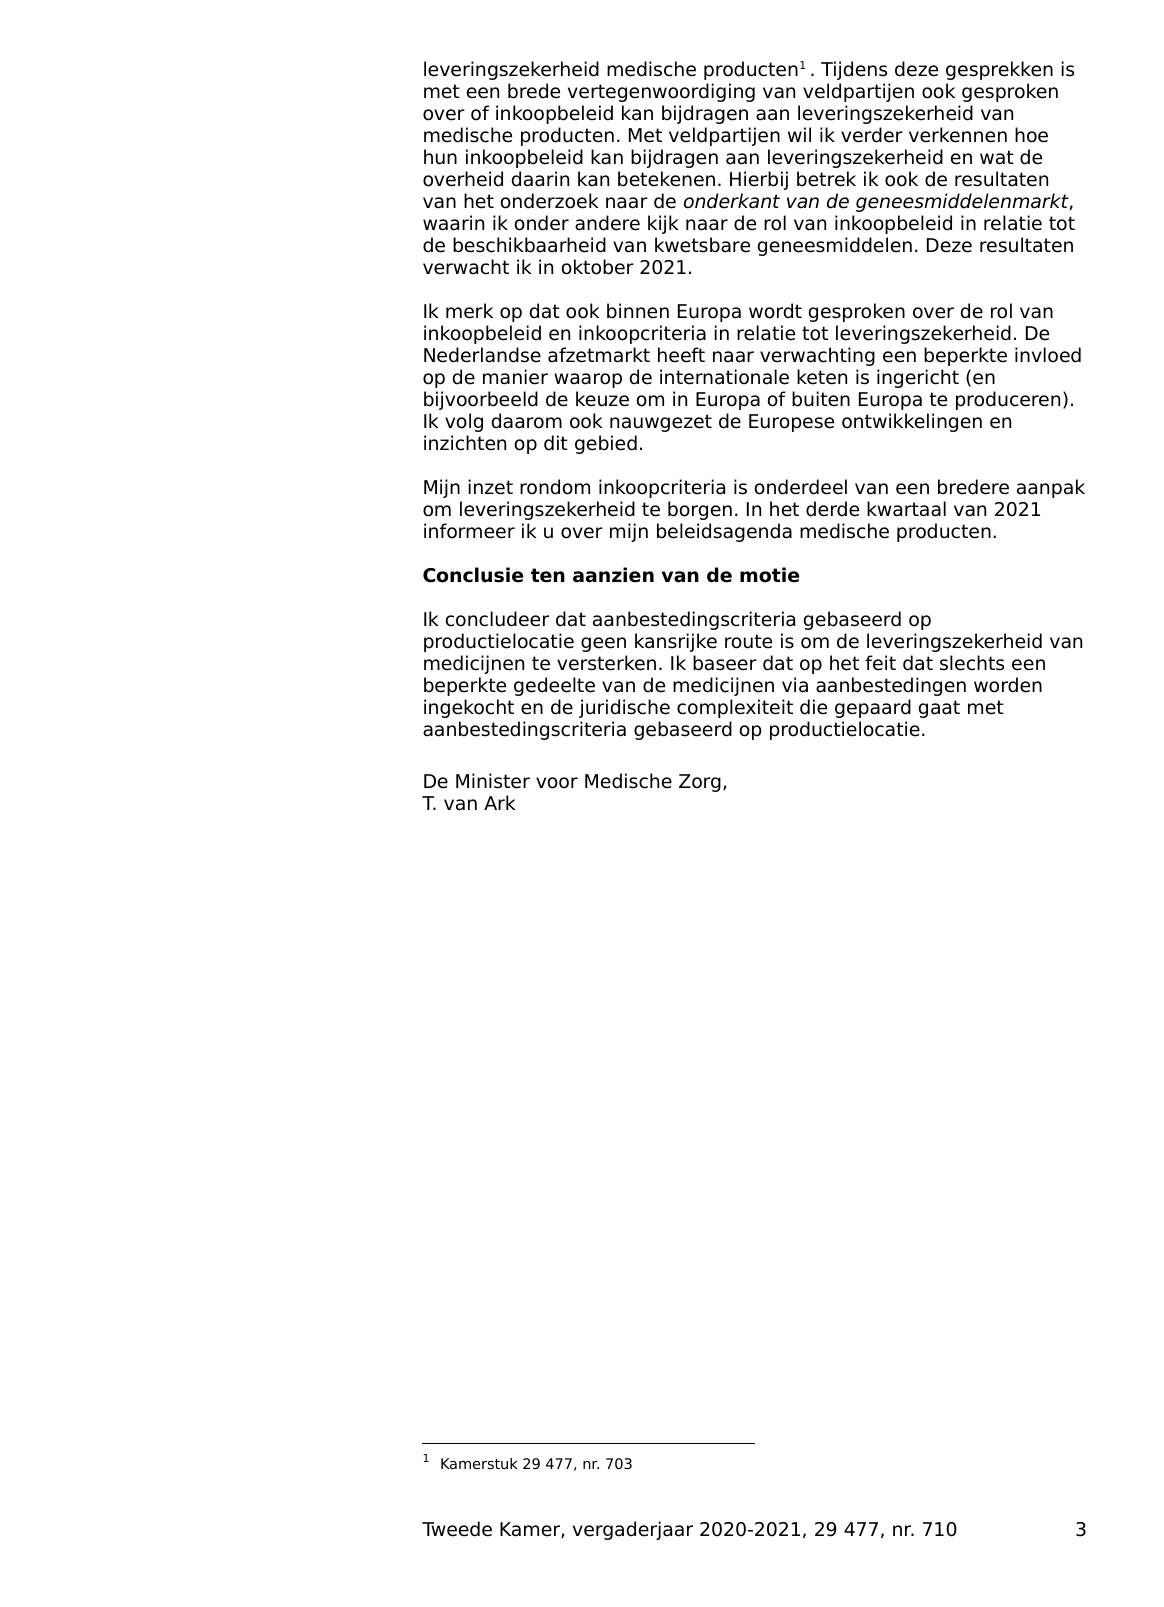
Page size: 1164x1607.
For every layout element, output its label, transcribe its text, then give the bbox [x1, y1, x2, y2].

text Ik merk op dat ook binnen Europa wordt gesproken over de rol van inkoopbeleid en inkoopcriteria in relatie tot leveringszekerheid. De Nederlandse afzetmarkt heeft naar verwachting een beperkte invloed op de manier waarop de internationale keten is ingericht (en bijvoorbeeld de keuze om in Europa of buiten Europa te produceren). Ik volg daarom ook nauwgezet de Europese ontwikkelingen en inzichten op dit gebied. [422, 301, 1087, 455]
text Ik concludeer dat aanbestedingscriteria gebaseerd op productielocatie geen kansrijke route is om de leveringszekerheid van medicijnen te versterken. Ik baseer dat op het feit dat slechts een beperkte gedeelte van de medicijnen via aanbestedingen worden ingekocht en de juridische complexiteit die gepaard gaat met aanbestedingscriteria gebaseerd op productielocatie. [422, 609, 1087, 741]
text Kamerstuk 29 477, nr. 703 [422, 1452, 1087, 1474]
text De Minister voor Medische Zorg, T. van Ark [422, 771, 1087, 815]
text leveringszekerheid medische producten. Tijdens deze gesprekken is met een brede vertegenwoordiging van veldpartijen ook gesproken over of inkoopbeleid kan bijdragen aan leveringszekerheid van medische producten. Met veldpartijen wil ik verder verkennen hoe hun inkoopbeleid kan bijdragen aan leveringszekerheid en wat de overheid daarin kan betekenen. Hierbij betrek ik ook de resultaten van het onderzoek naar de onderkant van de geneesmiddelenmarkt, waarin ik onder andere kijk naar de rol van inkoopbeleid in relatie tot de beschikbaarheid van kwetsbare geneesmiddelen. Deze resultaten verwacht ik in oktober 2021. [422, 59, 1087, 279]
subtitle Conclusie ten aanzien van de motie [422, 565, 1087, 587]
text Mijn inzet rondom inkoopcriteria is onderdeel van een bredere aanpak om leveringszekerheid te borgen. In het derde kwartaal van 2021 informeer ik u over mijn beleidsagenda medische producten. [422, 477, 1087, 543]
